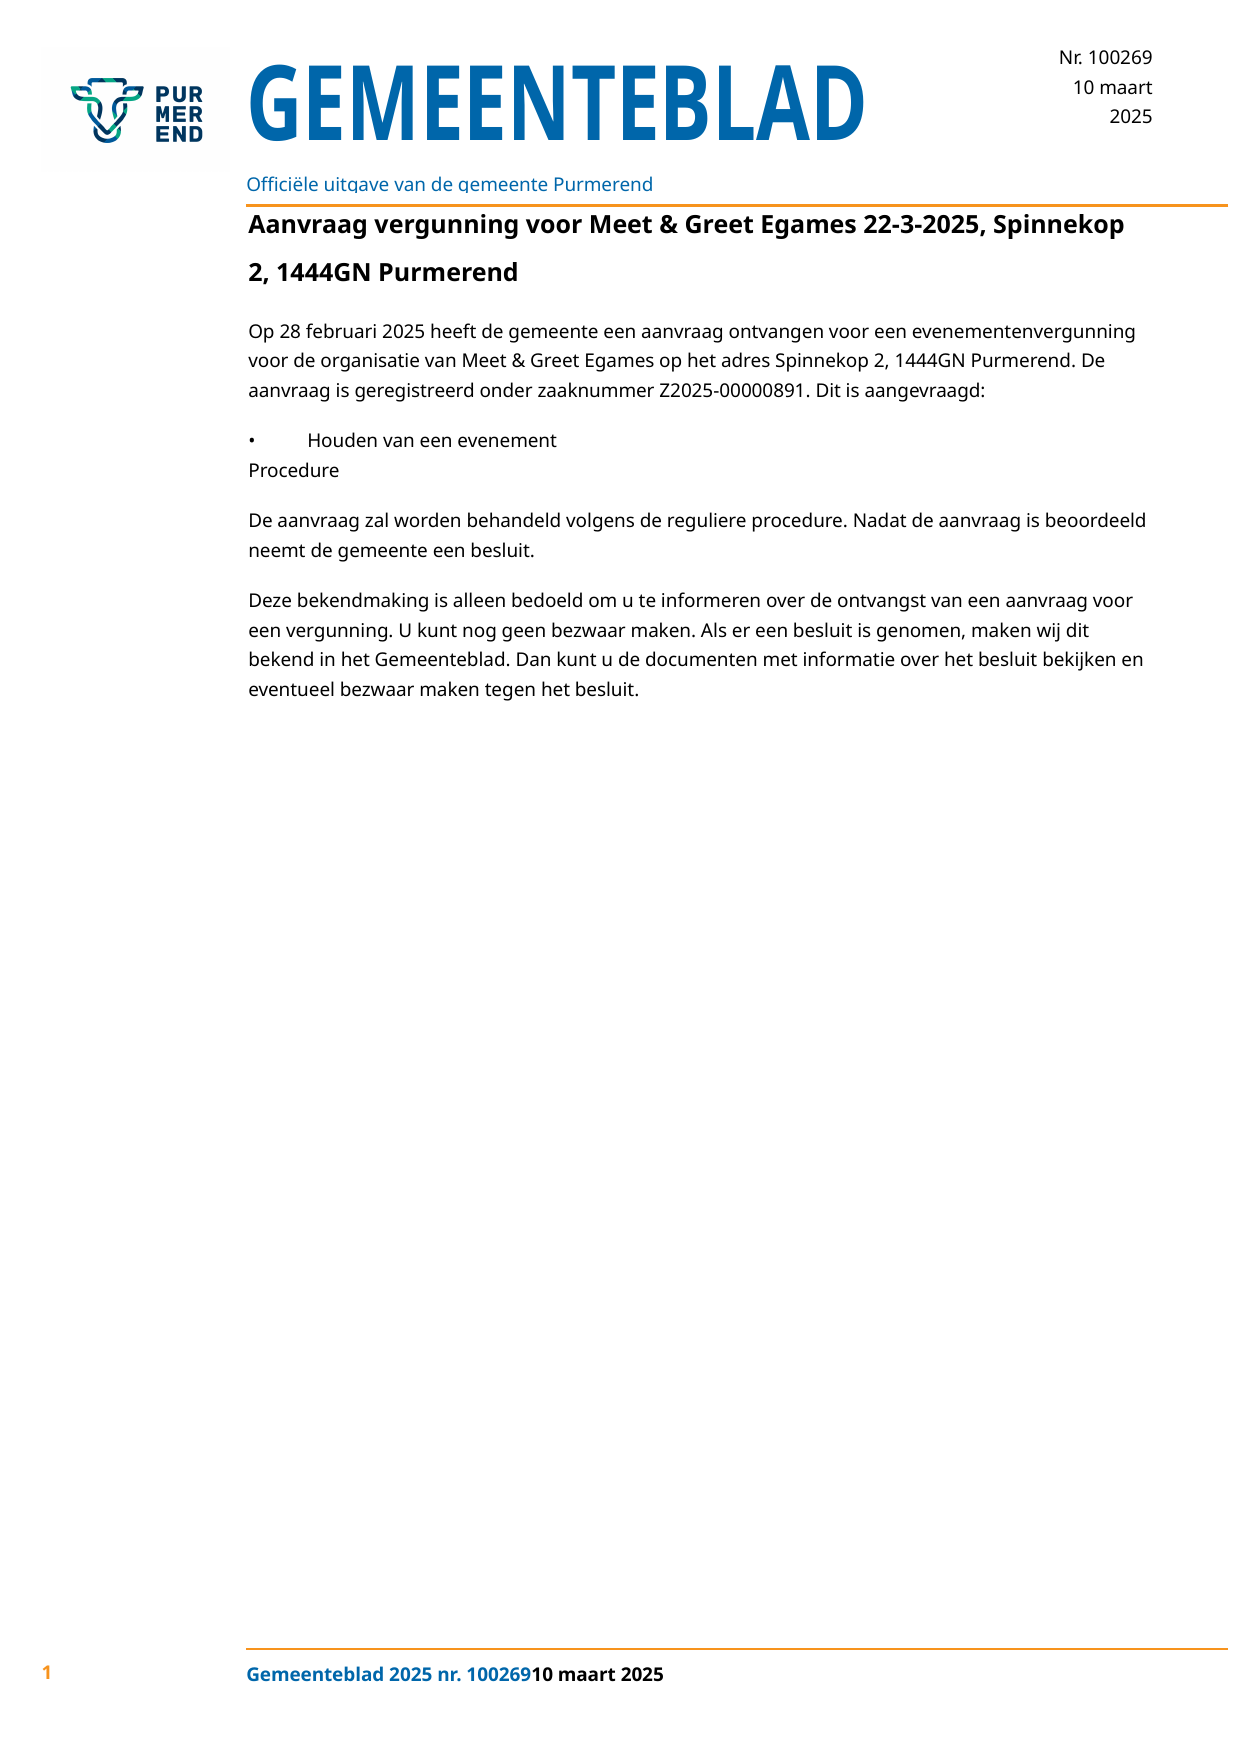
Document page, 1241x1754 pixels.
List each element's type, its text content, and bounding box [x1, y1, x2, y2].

picture [41, 47, 231, 172]
text Op 28 februari 2025 heeft de gemeente een aanvraag ontvangen voor een evenementenvergunning voor de organisatie van Meet & Greet Egames op het adres Spinnekop 2, 1444GN Purmerend. De aanvraag is geregistreerd onder zaaknummer Z2025-00000891. Dit is aangevraagd: [248, 318, 1152, 403]
text Procedure [248, 457, 1152, 483]
list Houden van een evenement [248, 427, 1152, 453]
text Aanvraag vergunning voor Meet & Greet Egames 22-3-2025, Spinnekop 2, 1444GN Purmerend [248, 207, 1152, 288]
text Deze bekendmaking is alleen bedoeld om u te informeren over de ontvangst van een aanvraag voor een vergunning. U kunt nog geen bezwaar maken. Als er een besluit is genomen, maken wij dit bekend in het Gemeenteblad. Dan kunt u de documenten met informatie over het besluit bekijken en eventueel bezwaar maken tegen het besluit. [248, 587, 1152, 702]
text De aanvraag zal worden behandeld volgens de reguliere procedure. Nadat de aanvraag is beoordeeld neemt de gemeente een besluit. [248, 507, 1152, 563]
